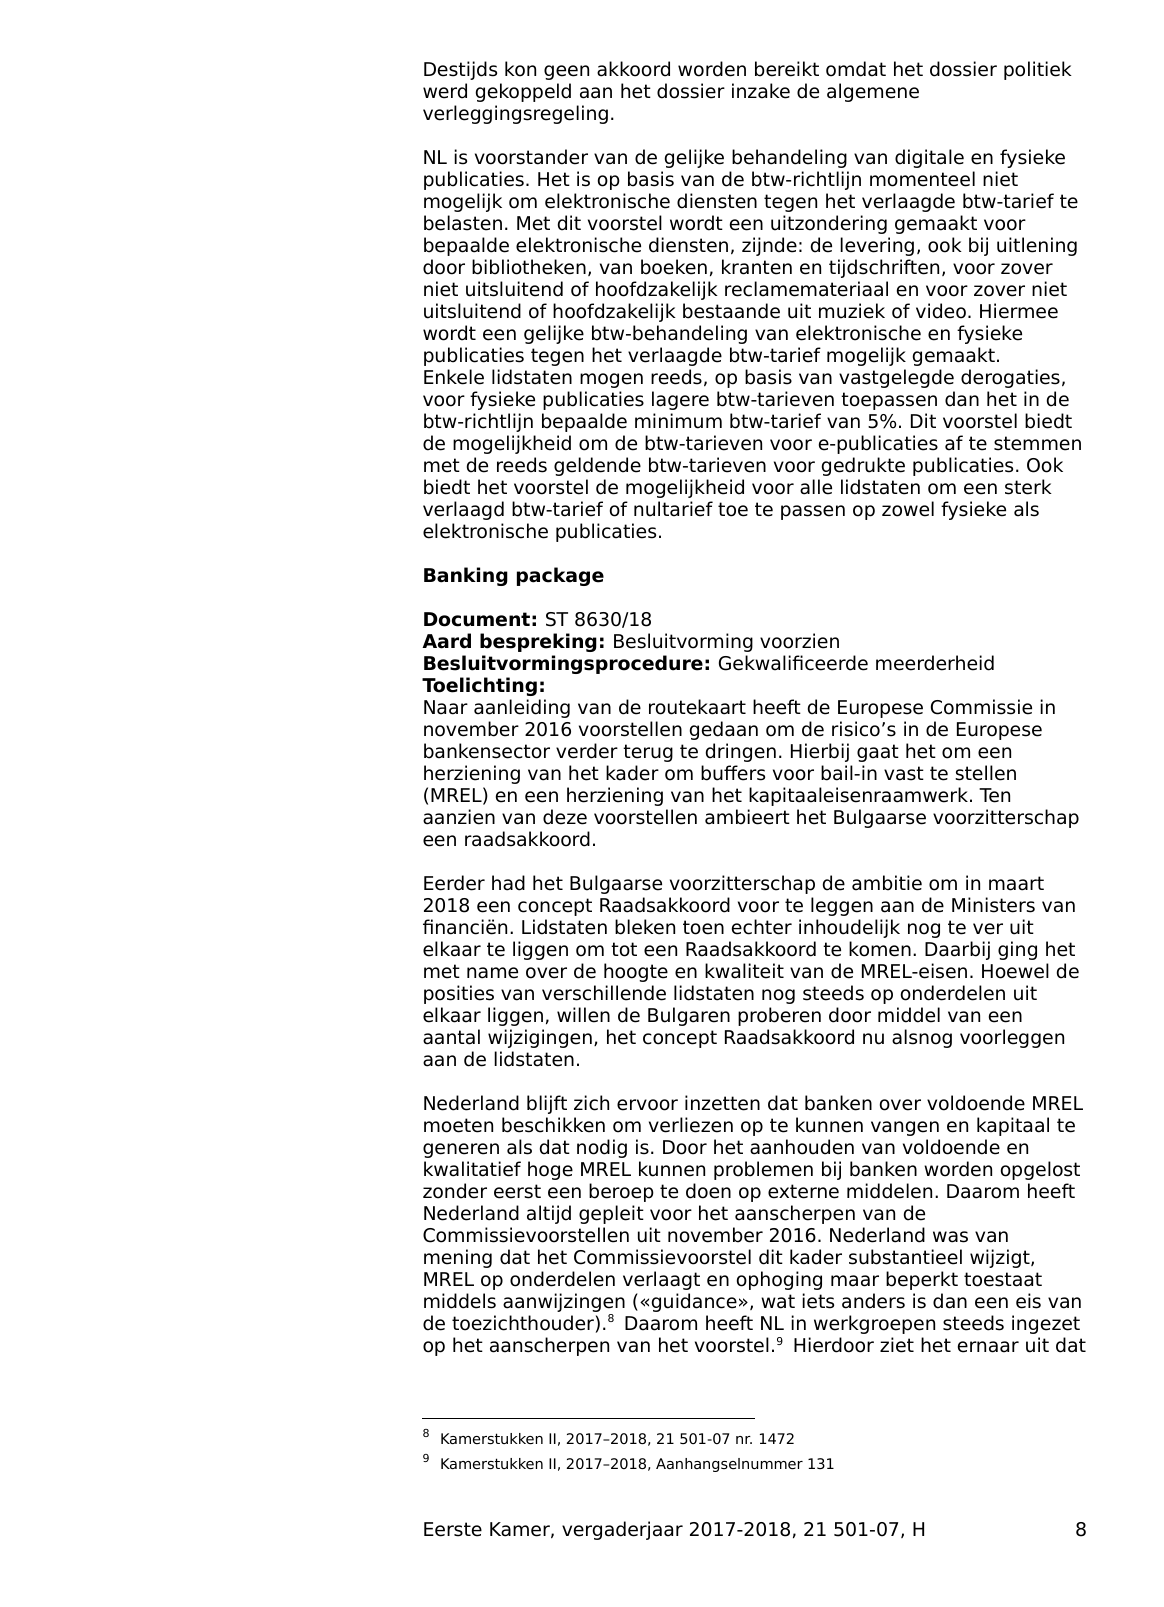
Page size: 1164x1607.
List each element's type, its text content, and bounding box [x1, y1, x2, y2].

text Besluitvormingsprocedure: Gekwalificeerde meerderheid [422, 653, 1087, 675]
text Aard bespreking: Besluitvorming voorzien [422, 631, 1087, 653]
text Destijds kon geen akkoord worden bereikt omdat het dossier politiek werd gekoppeld aan het dossier inzake de algemene verleggingsregeling. [422, 59, 1087, 125]
text Enkele lidstaten mogen reeds, op basis van vastgelegde derogaties, voor fysieke publicaties lagere btw-tarieven toepassen dan het in de btw-richtlijn bepaalde minimum btw-tarief van 5%. Dit voorstel biedt de mogelijkheid om de btw-tarieven voor e-publicaties af te stemmen met de reeds geldende btw-tarieven voor gedrukte publicaties. Ook biedt het voorstel de mogelijkheid voor alle lidstaten om een sterk verlaagd btw-tarief of nultarief toe te passen op zowel fysieke als elektronische publicaties. [422, 367, 1087, 543]
text Toelichting: [422, 675, 1087, 697]
text Naar aanleiding van de routekaart heeft de Europese Commissie in november 2016 voorstellen gedaan om de risico’s in de Europese bankensector verder terug te dringen. Hierbij gaat het om een herziening van het kader om buffers voor bail-in vast te stellen (MREL) en een herziening van het kapitaaleisenraamwerk. Ten aanzien van deze voorstellen ambieert het Bulgaarse voorzitterschap een raadsakkoord. [422, 697, 1087, 851]
text NL is voorstander van de gelijke behandeling van digitale en fysieke publicaties. Het is op basis van de btw-richtlijn momenteel niet mogelijk om elektronische diensten tegen het verlaagde btw-tarief te belasten. Met dit voorstel wordt een uitzondering gemaakt voor bepaalde elektronische diensten, zijnde: de levering, ook bij uitlening door bibliotheken, van boeken, kranten en tijdschriften, voor zover niet uitsluitend of hoofdzakelijk reclamemateriaal en voor zover niet uitsluitend of hoofdzakelijk bestaande uit muziek of video. Hiermee wordt een gelijke btw-behandeling van elektronische en fysieke publicaties tegen het verlaagde btw-tarief mogelijk gemaakt. [422, 147, 1087, 367]
text Eerder had het Bulgaarse voorzitterschap de ambitie om in maart 2018 een concept Raadsakkoord voor te leggen aan de Ministers van financiën. Lidstaten bleken toen echter inhoudelijk nog te ver uit elkaar te liggen om tot een Raadsakkoord te komen. Daarbij ging het met name over de hoogte en kwaliteit van de MREL-eisen. Hoewel de posities van verschillende lidstaten nog steeds op onderdelen uit elkaar liggen, willen de Bulgaren proberen door middel van een aantal wijzigingen, het concept Raadsakkoord nu alsnog voorleggen aan de lidstaten. [422, 873, 1087, 1071]
subtitle Banking package [422, 565, 1087, 587]
text Kamerstukken II, 2017–2018, Aanhangselnummer 131 [422, 1452, 1087, 1474]
text Kamerstukken II, 2017–2018, 21 501-07 nr. 1472 [422, 1427, 1087, 1449]
text Document: ST 8630/18 [422, 609, 1087, 631]
text Nederland blijft zich ervoor inzetten dat banken over voldoende MREL moeten beschikken om verliezen op te kunnen vangen en kapitaal te generen als dat nodig is. Door het aanhouden van voldoende en kwalitatief hoge MREL kunnen problemen bij banken worden opgelost zonder eerst een beroep te doen op externe middelen. Daarom heeft Nederland altijd gepleit voor het aanscherpen van de Commissievoorstellen uit november 2016. Nederland was van mening dat het Commissievoorstel dit kader substantieel wijzigt, MREL op onderdelen verlaagt en ophoging maar beperkt toestaat middels aanwijzingen («guidance», wat iets anders is dan een eis van de toezichthouder). Daarom heeft NL in werkgroepen steeds ingezet op het aanscherpen van het voorstel. Hierdoor ziet het ernaar uit dat [422, 1093, 1087, 1357]
